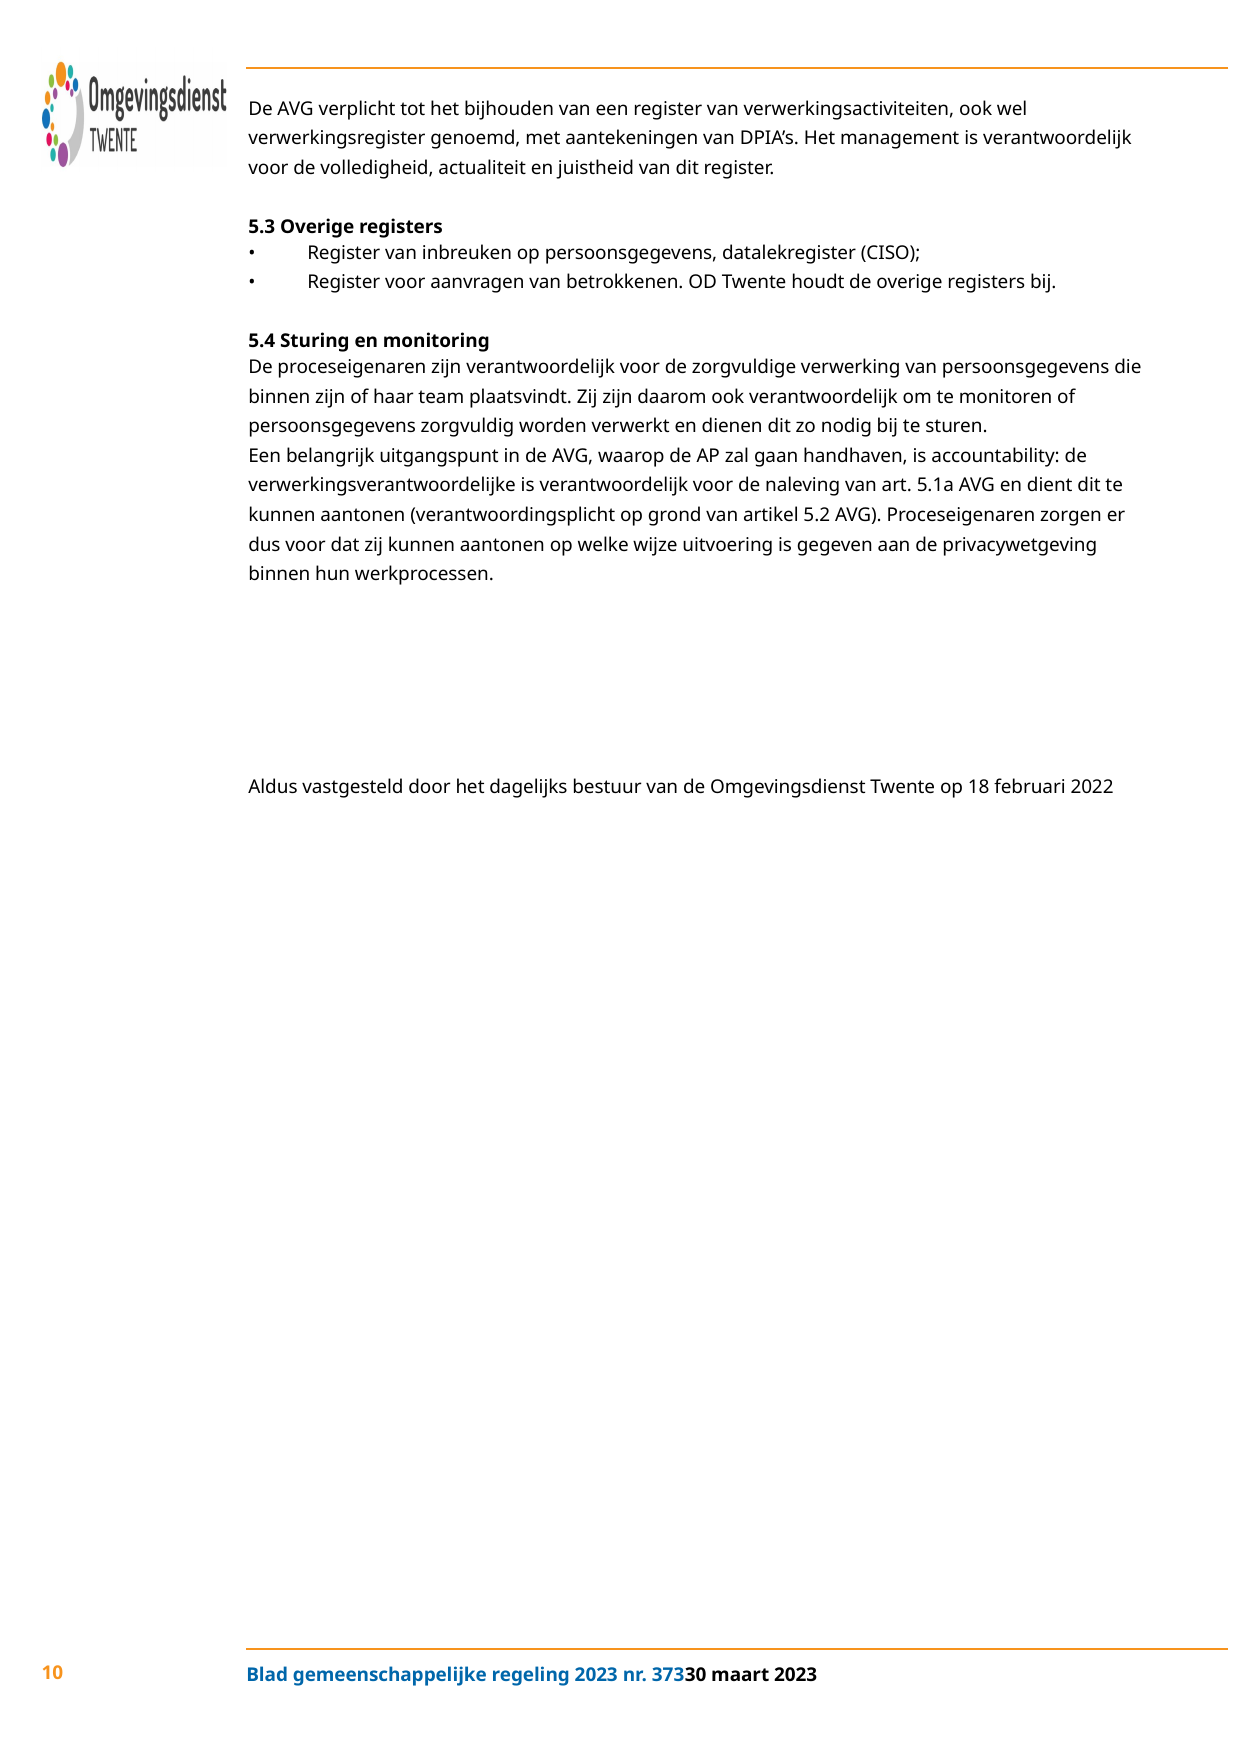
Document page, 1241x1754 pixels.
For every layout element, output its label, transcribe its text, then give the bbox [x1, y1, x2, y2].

text Aldus vastgesteld door het dagelijks bestuur van de Omgevingsdienst Twente op 18 februari 2022 [248, 774, 1152, 799]
text 5.3 Overige registers [248, 213, 1152, 239]
text De proceseigenaren zijn verantwoordelijk voor de zorgvuldige verwerking van persoonsgegevens die binnen zijn of haar team plaatsvindt. Zij zijn daarom ook verantwoordelijk om te monitoren of persoonsgegevens zorgvuldig worden verwerkt en dienen dit zo nodig bij te sturen. [248, 353, 1152, 438]
text 5.4 Sturing en monitoring [248, 328, 1152, 353]
list Register voor aanvragen van betrokkenen. OD Twente houdt de overige registers bij. [248, 268, 1152, 294]
picture [41, 47, 231, 172]
text De AVG verplicht tot het bijhouden van een register van verwerkingsactiviteiten, ook wel verwerkingsregister genoemd, met aantekeningen van DPIA’s. Het management is verantwoordelijk voor de volledigheid, actualiteit en juistheid van dit register. [248, 95, 1152, 180]
text Een belangrijk uitgangspunt in de AVG, waarop de AP zal gaan handhaven, is accountability: de verwerkingsverantwoordelijke is verantwoordelijk voor de naleving van art. 5.1a AVG en dient dit te kunnen aantonen (verantwoordingsplicht op grond van artikel 5.2 AVG). Proceseigenaren zorgen er dus voor dat zij kunnen aantonen op welke wijze uitvoering is gegeven aan de privacywetgeving binnen hun werkprocessen. [248, 442, 1152, 586]
list Register van inbreuken op persoonsgegevens, datalekregister (CISO); [248, 239, 1152, 264]
